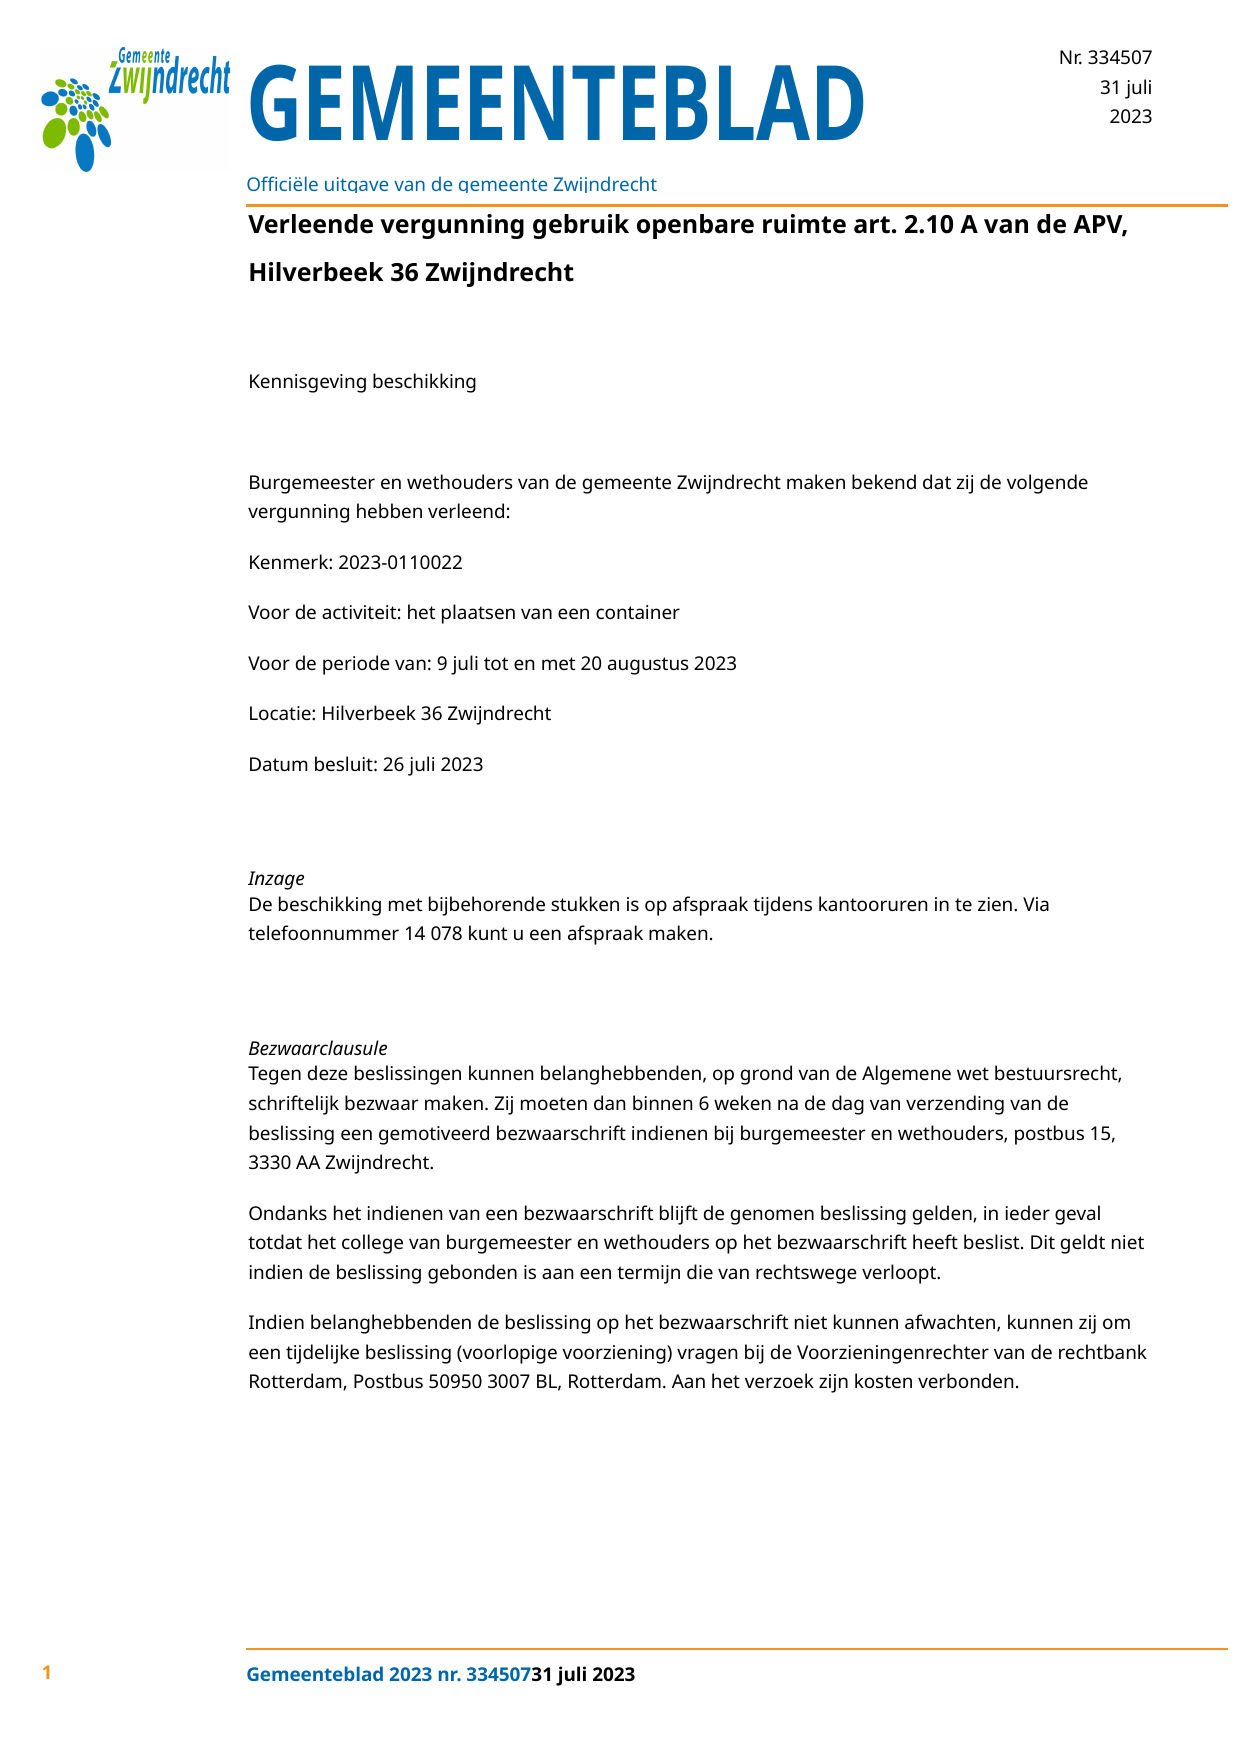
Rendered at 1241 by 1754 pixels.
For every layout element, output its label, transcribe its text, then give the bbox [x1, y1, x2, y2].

text Inzage [248, 865, 1152, 891]
text Ondanks het indienen van een bezwaarschrift blijft de genomen beslissing gelden, in ieder geval totdat het college van burgemeester en wethouders op het bezwaarschrift heeft beslist. Dit geldt niet indien de beslissing gebonden is aan een termijn die van rechtswege verloopt. [248, 1200, 1152, 1285]
text Voor de activiteit: het plaatsen van een container [248, 599, 1152, 625]
text Tegen deze beslissingen kunnen belanghebbenden, op grond van de Algemene wet bestuursrecht, schriftelijk bezwaar maken. Zij moeten dan binnen 6 weken na de dag van verzending van de beslissing een gemotiveerd bezwaarschrift indienen bij burgemeester en wethouders, postbus 15, 3330 AA Zwijndrecht. [248, 1061, 1152, 1175]
text Kenmerk: 2023-0110022 [248, 549, 1152, 575]
picture [41, 47, 231, 172]
text Indien belanghebbenden de beslissing op het bezwaarschrift niet kunnen afwachten, kunnen zij om een tijdelijke beslissing (voorlopige voorziening) vragen bij de Voorzieningenrechter van de rechtbank Rotterdam, Postbus 50950 3007 BL, Rotterdam. Aan het verzoek zijn kosten verbonden. [248, 1309, 1152, 1394]
text Verleende vergunning gebruik openbare ruimte art. 2.10 A van de APV, Hilverbeek 36 Zwijndrecht [248, 207, 1152, 288]
text Voor de periode van: 9 juli tot en met 20 augustus 2023 [248, 650, 1152, 676]
text Bezwaarclausule [248, 1035, 1152, 1061]
text Locatie: Hilverbeek 36 Zwijndrecht [248, 700, 1152, 726]
text Kennisgeving beschikking [248, 368, 1152, 394]
text Burgemeester en wethouders van de gemeente Zwijndrecht maken bekend dat zij de volgende vergunning hebben verleend: [248, 469, 1152, 524]
text Datum besluit: 26 juli 2023 [248, 751, 1152, 777]
text De beschikking met bijbehorende stukken is op afspraak tijdens kantooruren in te zien. Via telefoonnummer 14 078 kunt u een afspraak maken. [248, 891, 1152, 946]
